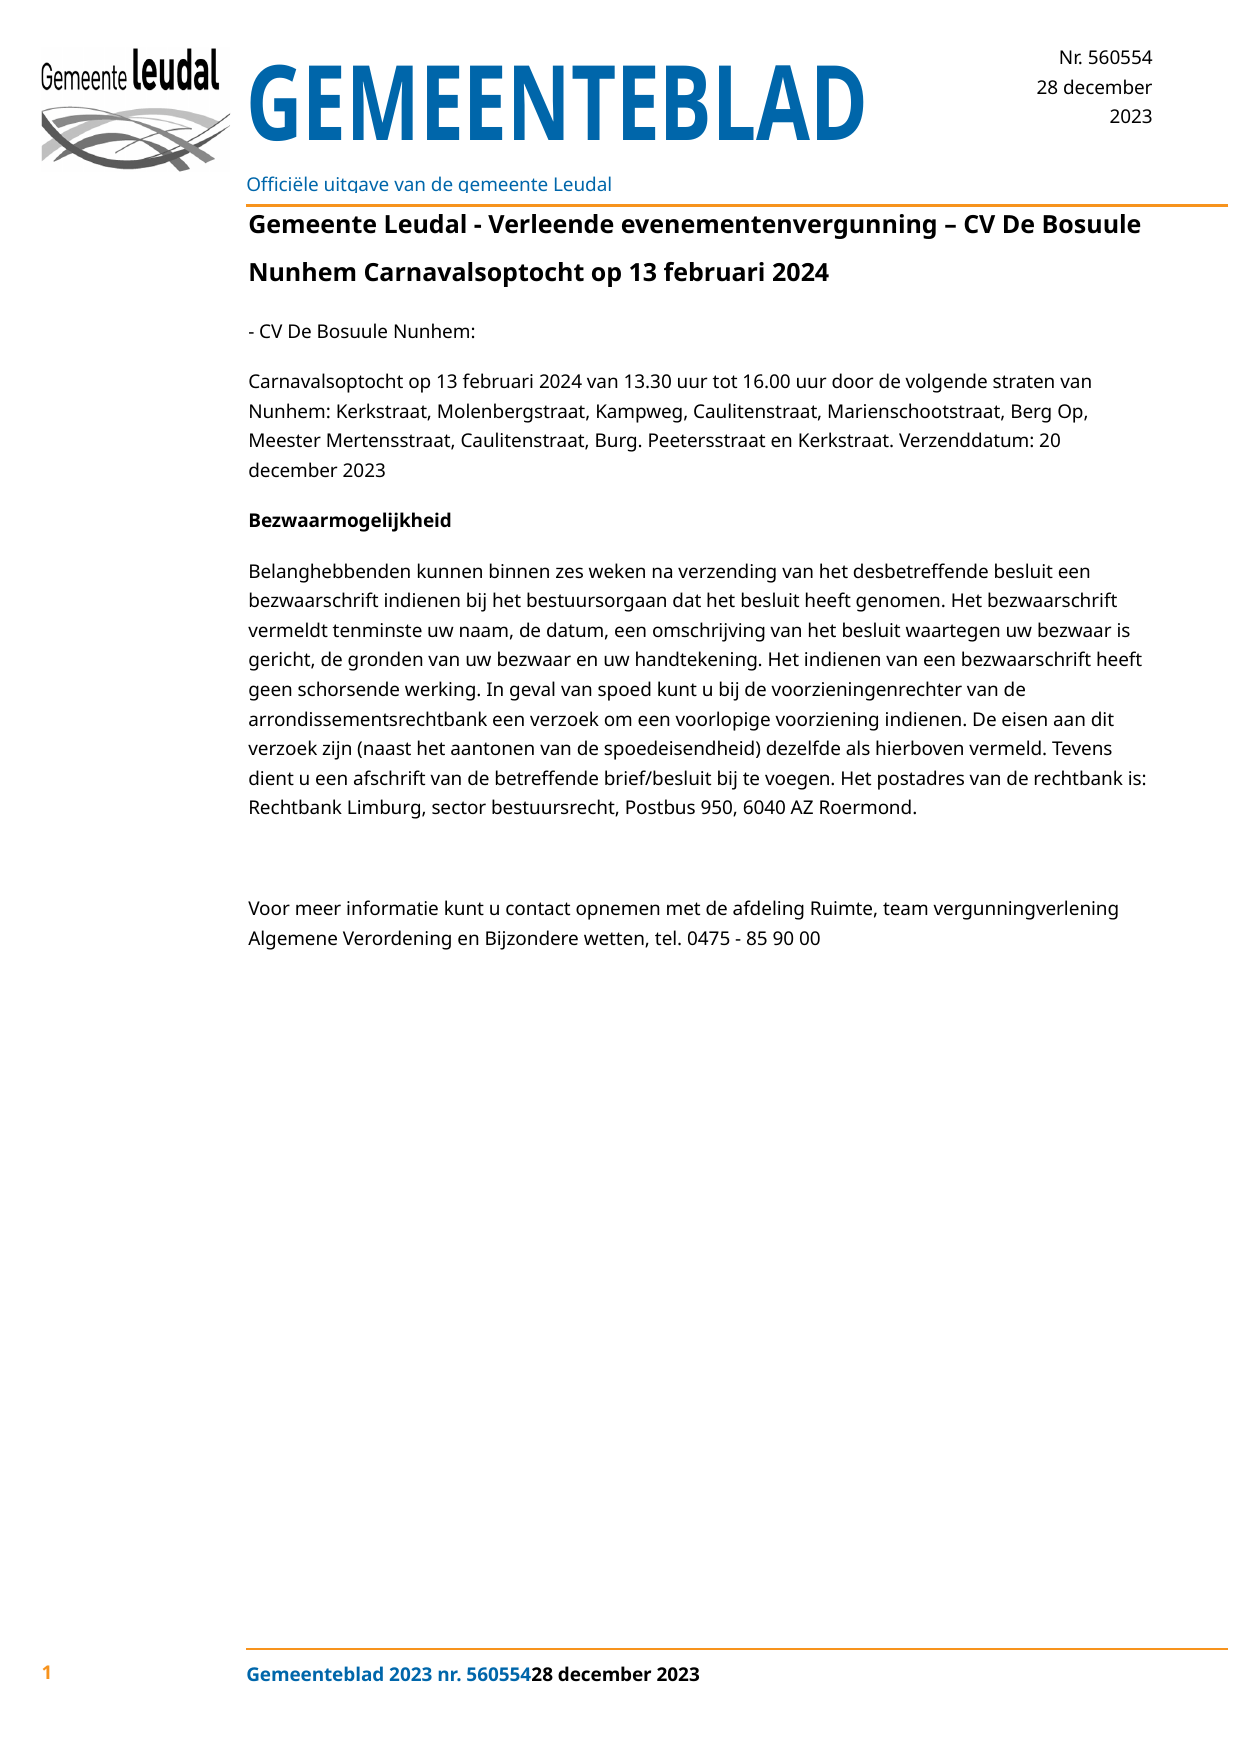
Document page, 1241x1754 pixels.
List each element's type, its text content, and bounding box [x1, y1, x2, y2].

picture [41, 47, 231, 172]
text - CV De Bosuule Nunhem: [248, 318, 1152, 344]
text Gemeente Leudal - Verleende evenementenvergunning – CV De Bosuule Nunhem Carnavalsoptocht op 13 februari 2024 [248, 207, 1152, 288]
text Carnavalsoptocht op 13 februari 2024 van 13.30 uur tot 16.00 uur door de volgende straten van Nunhem: Kerkstraat, Molenbergstraat, Kampweg, Caulitenstraat, Marienschootstraat, Berg Op, Meester Mertensstraat, Caulitenstraat, Burg. Peetersstraat en Kerkstraat. Verzenddatum: 20 december 2023 [248, 368, 1152, 483]
text Bezwaarmogelijkheid [248, 507, 1152, 533]
text Voor meer informatie kunt u contact opnemen met de afdeling Ruimte, team vergunningverlening Algemene Verordening en Bijzondere wetten, tel. 0475 - 85 90 00 [248, 895, 1152, 951]
text Belanghebbenden kunnen binnen zes weken na verzending van het desbetreffende besluit een bezwaarschrift indienen bij het bestuursorgaan dat het besluit heeft genomen. Het bezwaarschrift vermeldt tenminste uw naam, de datum, een omschrijving van het besluit waartegen uw bezwaar is gericht, de gronden van uw bezwaar en uw handtekening. Het indienen van een bezwaarschrift heeft geen schorsende werking. In geval van spoed kunt u bij de voorzieningenrechter van de arrondissementsrechtbank een verzoek om een voorlopige voorziening indienen. De eisen aan dit verzoek zijn (naast het aantonen van de spoedeisendheid) dezelfde als hierboven vermeld. Tevens dient u een afschrift van de betreffende brief/besluit bij te voegen. Het postadres van de rechtbank is: Rechtbank Limburg, sector bestuursrecht, Postbus 950, 6040 AZ Roermond. [248, 558, 1152, 820]
